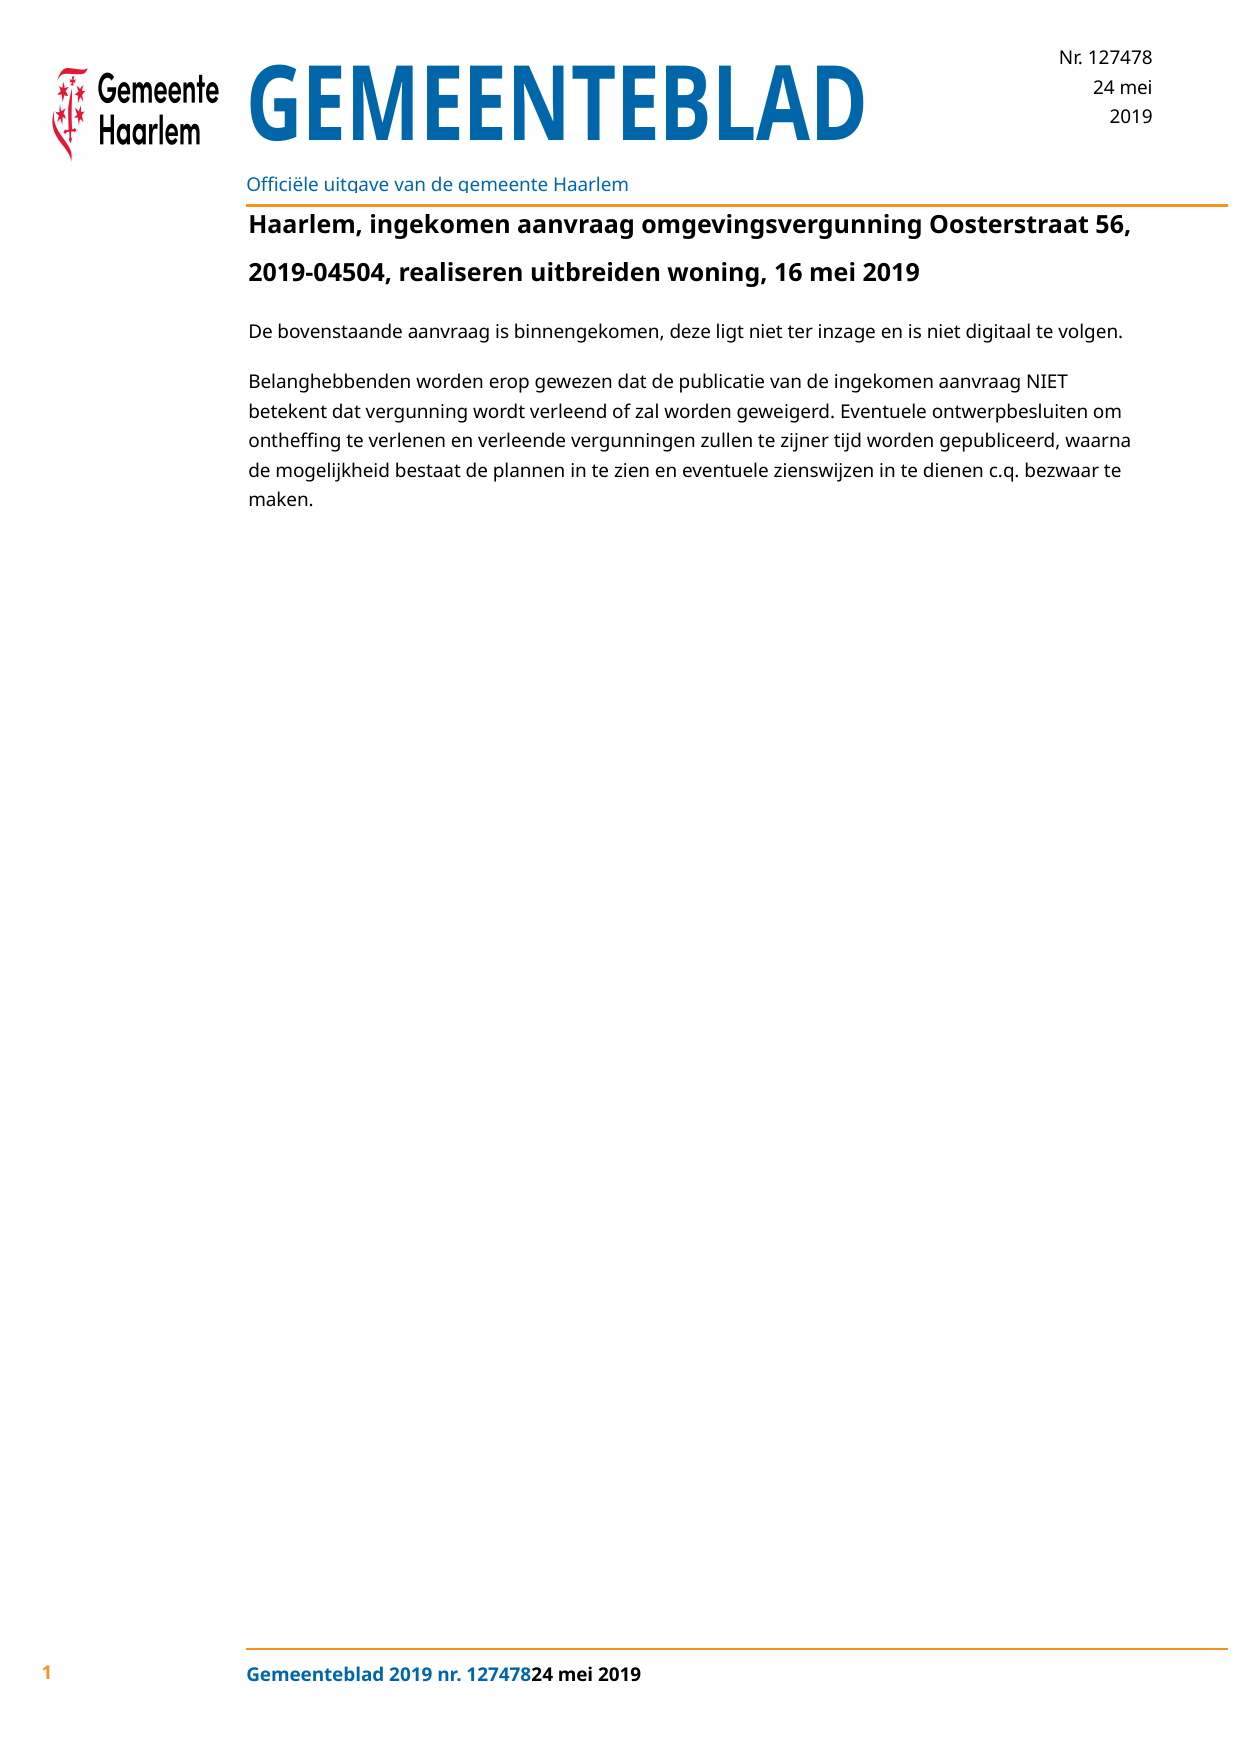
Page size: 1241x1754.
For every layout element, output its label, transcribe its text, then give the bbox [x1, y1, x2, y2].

picture [41, 47, 231, 172]
text Haarlem, ingekomen aanvraag omgevingsvergunning Oosterstraat 56, 2019-04504, realiseren uitbreiden woning, 16 mei 2019 [248, 207, 1152, 288]
text De bovenstaande aanvraag is binnengekomen, deze ligt niet ter inzage en is niet digitaal te volgen. [248, 318, 1152, 344]
text Belanghebbenden worden erop gewezen dat de publicatie van de ingekomen aanvraag NIET betekent dat vergunning wordt verleend of zal worden geweigerd. Eventuele ontwerpbesluiten om ontheffing te verlenen en verleende vergunningen zullen te zijner tijd worden gepubliceerd, waarna de mogelijkheid bestaat de plannen in te zien en eventuele zienswijzen in te dienen c.q. bezwaar te maken. [248, 368, 1152, 512]
